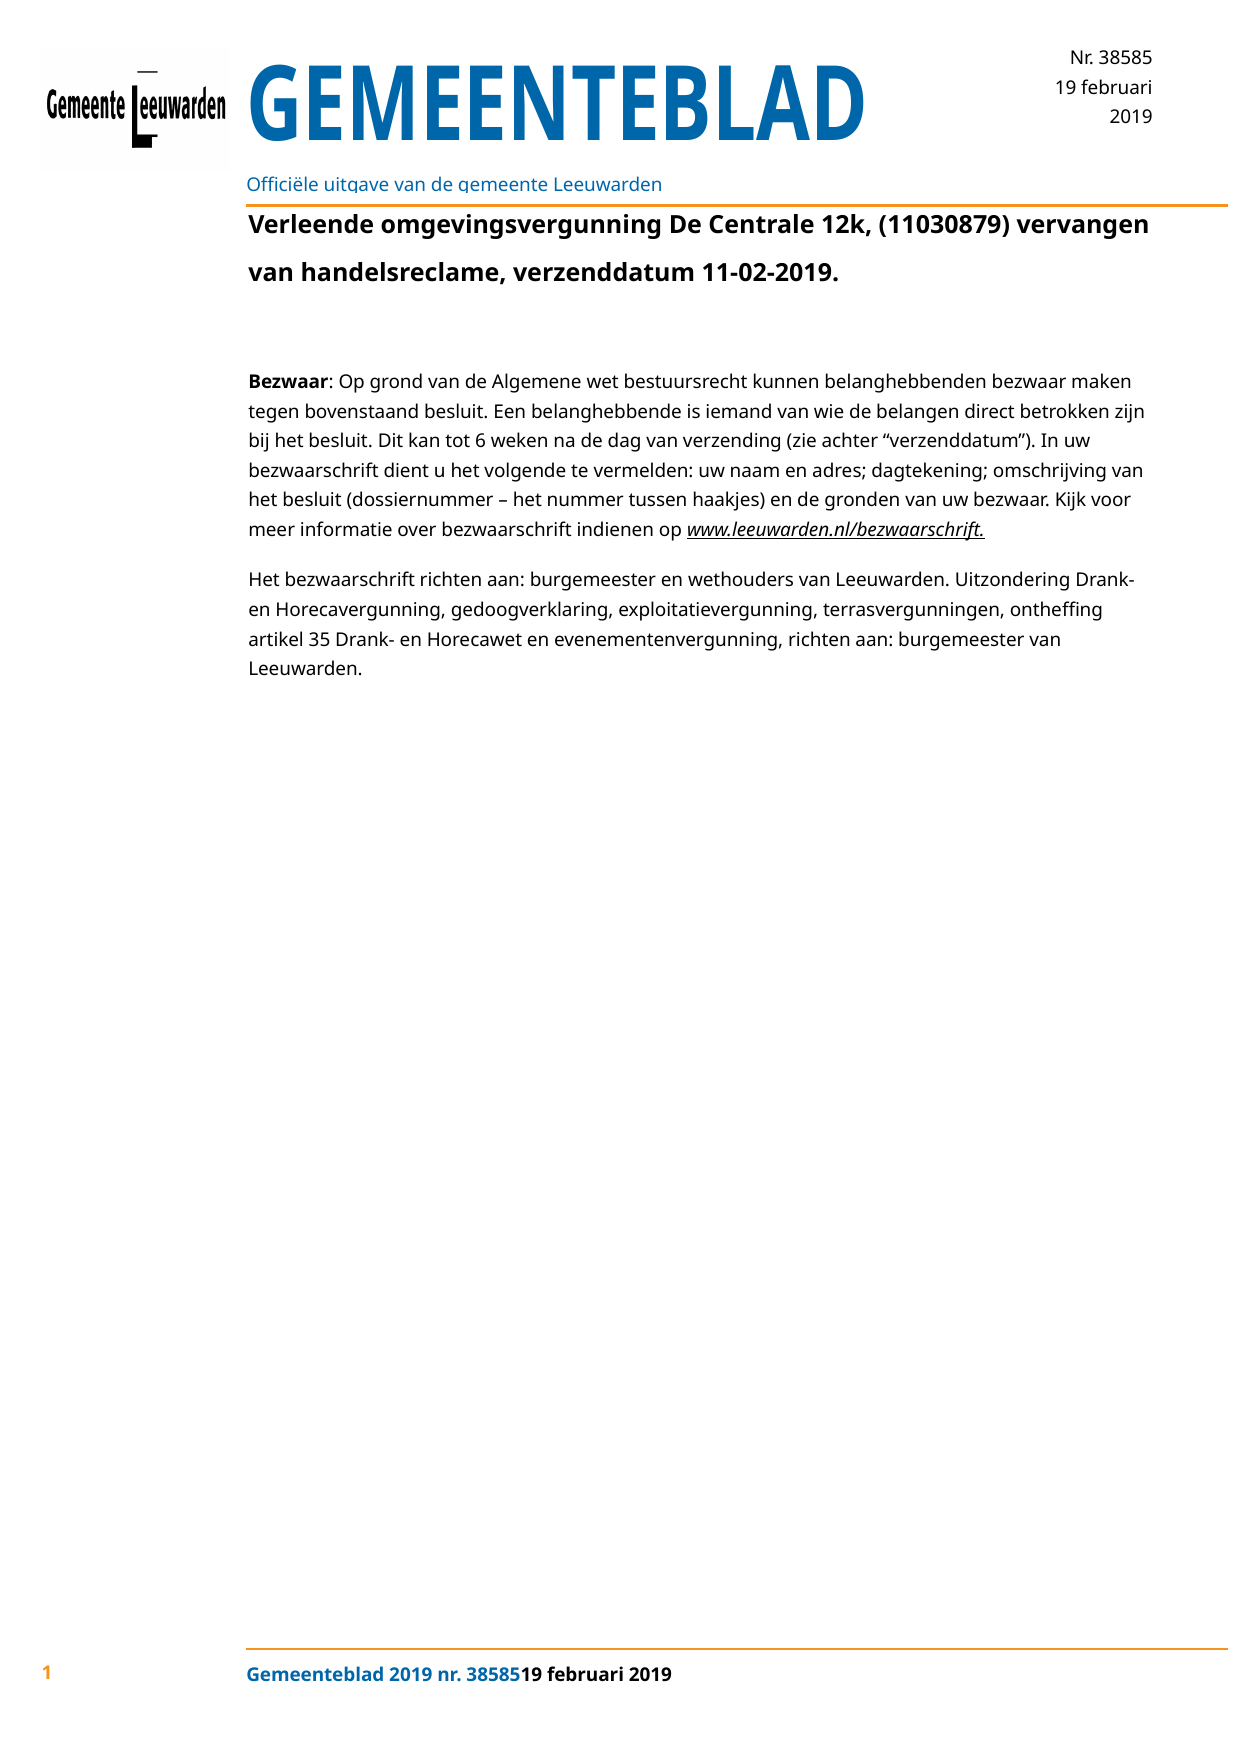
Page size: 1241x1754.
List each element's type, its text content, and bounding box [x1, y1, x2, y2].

text Verleende omgevingsvergunning De Centrale 12k, (11030879) vervangen van handelsreclame, verzenddatum 11-02-2019. [248, 207, 1152, 288]
text Het bezwaarschrift richten aan: burgemeester en wethouders van Leeuwarden. Uitzondering Drank- en Horecavergunning, gedoogverklaring, exploitatievergunning, terrasvergunningen, ontheffing artikel 35 Drank- en Horecawet en evenementenvergunning, richten aan: burgemeester van Leeuwarden. [248, 567, 1152, 681]
picture [41, 47, 231, 172]
text Bezwaar: Op grond van de Algemene wet bestuursrecht kunnen belanghebbenden bezwaar maken tegen bovenstaand besluit. Een belanghebbende is iemand van wie de belangen direct betrokken zijn bij het besluit. Dit kan tot 6 weken na de dag van verzending (zie achter “verzenddatum”). In uw bezwaarschrift dient u het volgende te vermelden: uw naam en adres; dagtekening; omschrijving van het besluit (dossiernummer – het nummer tussen haakjes) en de gronden van uw bezwaar. Kijk voor meer informatie over bezwaarschrift indienen op www.leeuwarden.nl/bezwaarschrift. [248, 368, 1152, 542]
